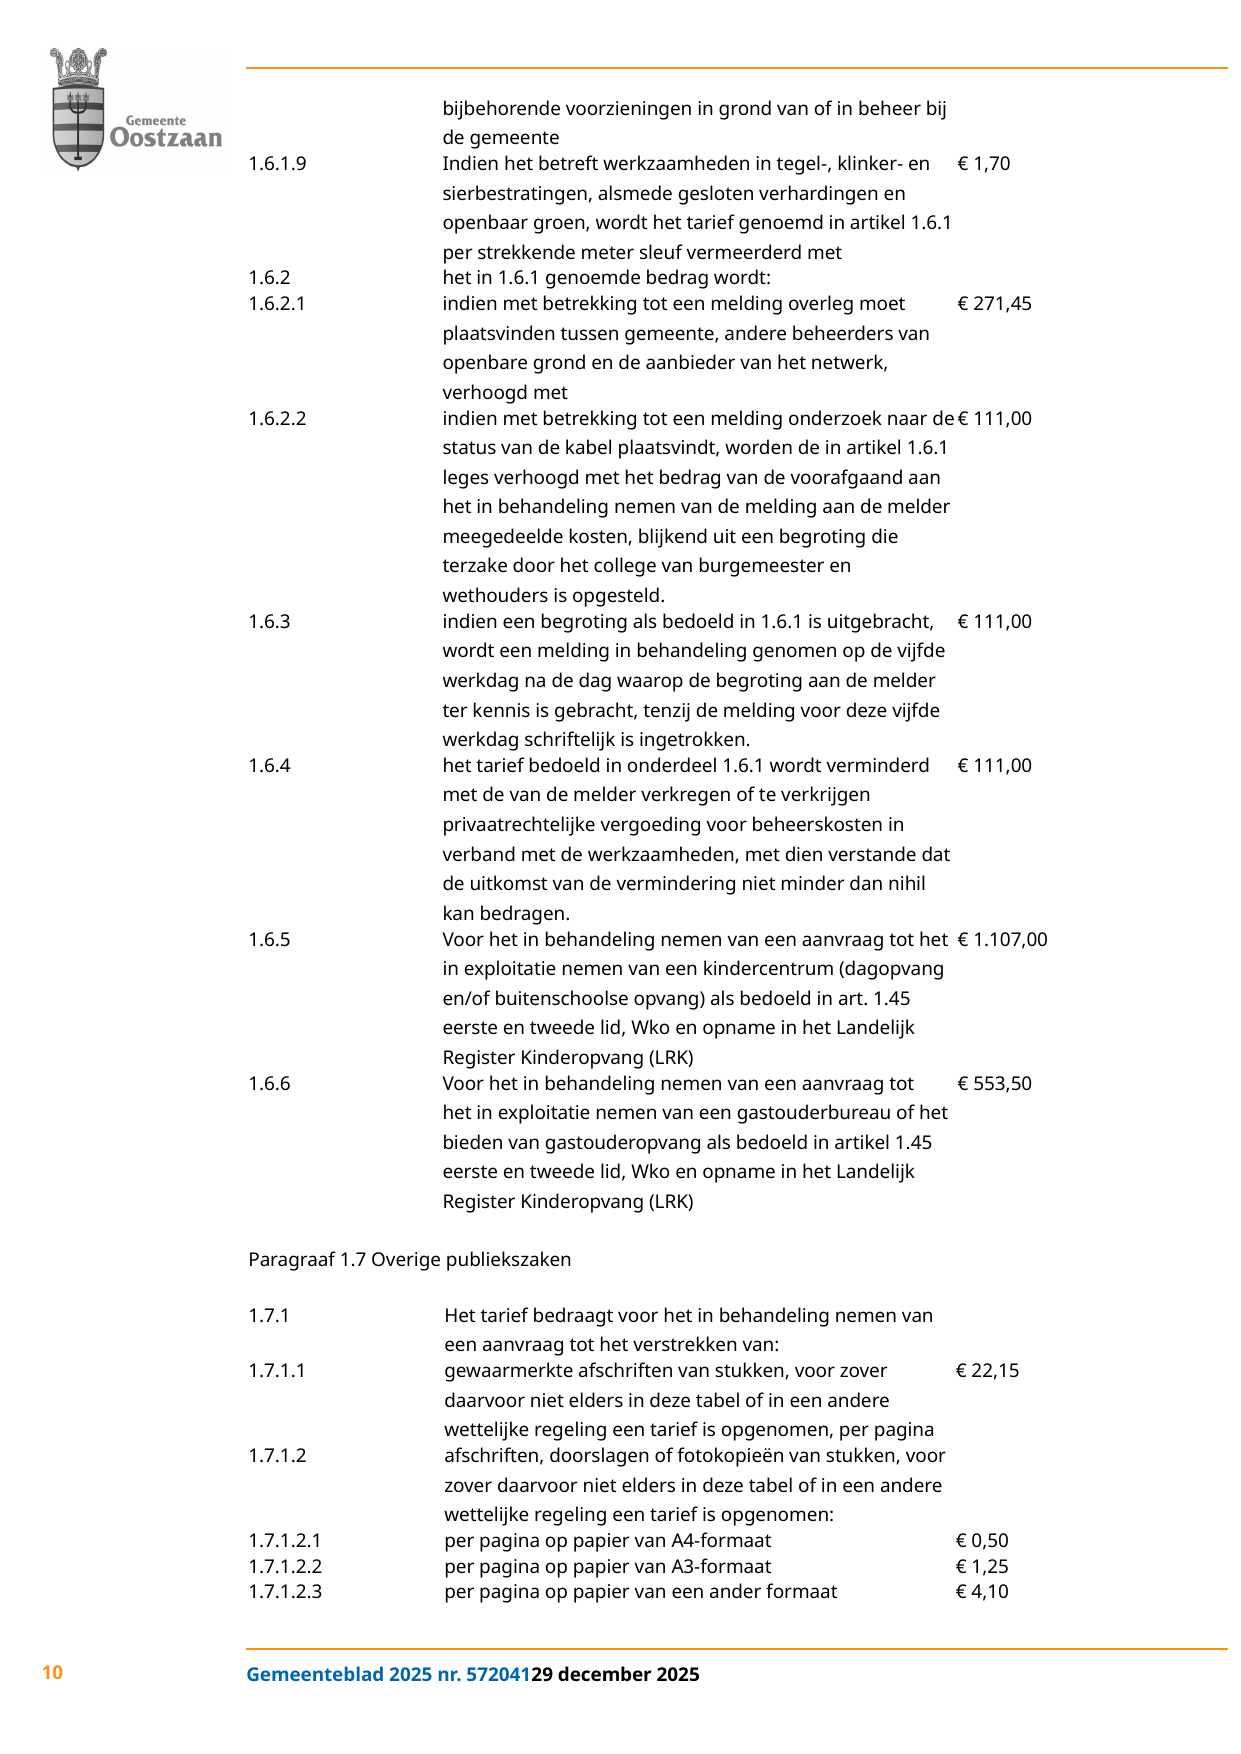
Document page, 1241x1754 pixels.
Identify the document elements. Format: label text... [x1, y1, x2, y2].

table_cell 1.6.1.9 [248, 150, 442, 264]
table_cell per pagina op papier van een ander formaat [444, 1579, 956, 1604]
table_cell per pagina op papier van A3-formaat [444, 1553, 956, 1579]
table_header [956, 1276, 1152, 1302]
table_cell [956, 1442, 1152, 1527]
table_cell 1.6.5 [248, 926, 442, 1070]
table_cell € 1,70 [958, 150, 1152, 264]
table_cell 1.7.1.2 [248, 1442, 444, 1527]
table_cell 1.6.3 [248, 608, 442, 752]
table_cell per pagina op papier van A4-formaat [444, 1527, 956, 1553]
text Paragraaf 1.7 Overige publiekszaken [248, 1247, 1152, 1272]
table_cell [958, 95, 1152, 150]
table_cell Het tarief bedraagt voor het in behandeling nemen van een aanvraag tot het verstrekken van: [444, 1302, 956, 1357]
picture [41, 47, 231, 172]
table_cell [956, 1302, 1152, 1357]
table_cell afschriften, doorslagen of fotokopieën van stukken, voor zover daarvoor niet elders in deze tabel of in een andere wettelijke regeling een tarief is opgenomen: [444, 1442, 956, 1527]
table_cell Indien het betreft werkzaamheden in tegel-, klinker- en sierbestratingen, alsmede gesloten verhardingen en openbaar groen, wordt het tarief genoemd in artikel 1.6.1 per strekkende meter sleuf vermeerderd met [442, 150, 957, 264]
table_cell € 271,45 [958, 290, 1152, 405]
table_cell 1.7.1 [248, 1302, 444, 1357]
table_header [248, 1276, 444, 1302]
table_cell indien een begroting als bedoeld in 1.6.1 is uitgebracht, wordt een melding in behandeling genomen op de vijfde werkdag na de dag waarop de begroting aan de melder ter kennis is gebracht, tenzij de melding voor deze vijfde werkdag schriftelijk is ingetrokken. [442, 608, 957, 752]
table_cell 1.6.2.1 [248, 290, 442, 405]
table_cell 1.7.1.2.2 [248, 1553, 444, 1579]
table_cell [248, 95, 442, 150]
table_cell € 0,50 [956, 1527, 1152, 1553]
table_cell 1.6.6 [248, 1070, 442, 1214]
table_cell € 22,15 [956, 1358, 1152, 1442]
table_cell indien met betrekking tot een melding overleg moet plaatsvinden tussen gemeente, andere beheerders van openbare grond en de aanbieder van het netwerk, verhoogd met [442, 290, 957, 405]
table_cell € 1.107,00 [958, 926, 1152, 1070]
table_cell 1.7.1.2.3 [248, 1579, 444, 1604]
table_cell Voor het in behandeling nemen van een aanvraag tot het in exploitatie nemen van een kindercentrum (dagopvang en/of buitenschoolse opvang) als bedoeld in art. 1.45 eerste en tweede lid, Wko en opname in het Landelijk Register Kinderopvang (LRK) [442, 926, 957, 1070]
table_cell € 111,00 [958, 608, 1152, 752]
table_cell [958, 265, 1152, 290]
table_cell 1.6.2.2 [248, 405, 442, 608]
table_cell 1.6.2 [248, 265, 442, 290]
table_cell € 1,25 [956, 1553, 1152, 1579]
table_cell 1.7.1.2.1 [248, 1527, 444, 1553]
table_cell € 111,00 [958, 752, 1152, 926]
table_header [444, 1276, 956, 1302]
table_cell gewaarmerkte afschriften van stukken, voor zover daarvoor niet elders in deze tabel of in een andere wettelijke regeling een tarief is opgenomen, per pagina [444, 1358, 956, 1442]
table_cell het in 1.6.1 genoemde bedrag wordt: [442, 265, 957, 290]
table_cell 1.7.1.1 [248, 1358, 444, 1442]
table_cell het tarief bedoeld in onderdeel 1.6.1 wordt verminderd met de van de melder verkregen of te verkrijgen privaatrechtelijke vergoeding voor beheerskosten in verband met de werkzaamheden, met dien verstande dat de uitkomst van de vermindering niet minder dan nihil kan bedragen. [442, 752, 957, 926]
table_cell € 4,10 [956, 1579, 1152, 1604]
table_cell € 111,00 [958, 405, 1152, 608]
table_cell € 553,50 [958, 1070, 1152, 1214]
table_cell Voor het in behandeling nemen van een aanvraag tot het in exploitatie nemen van een gastouderbureau of het bieden van gastouderopvang als bedoeld in artikel 1.45 eerste en tweede lid, Wko en opname in het Landelijk Register Kinderopvang (LRK) [442, 1070, 957, 1214]
table_cell 1.6.4 [248, 752, 442, 926]
table_cell bijbehorende voorzieningen in grond van of in beheer bij de gemeente [442, 95, 957, 150]
table_cell indien met betrekking tot een melding onderzoek naar de status van de kabel plaatsvindt, worden de in artikel 1.6.1 leges verhoogd met het bedrag van de voorafgaand aan het in behandeling nemen van de melding aan de melder meegedeelde kosten, blijkend uit een begroting die terzake door het college van burgemeester en wethouders is opgesteld. [442, 405, 957, 608]
